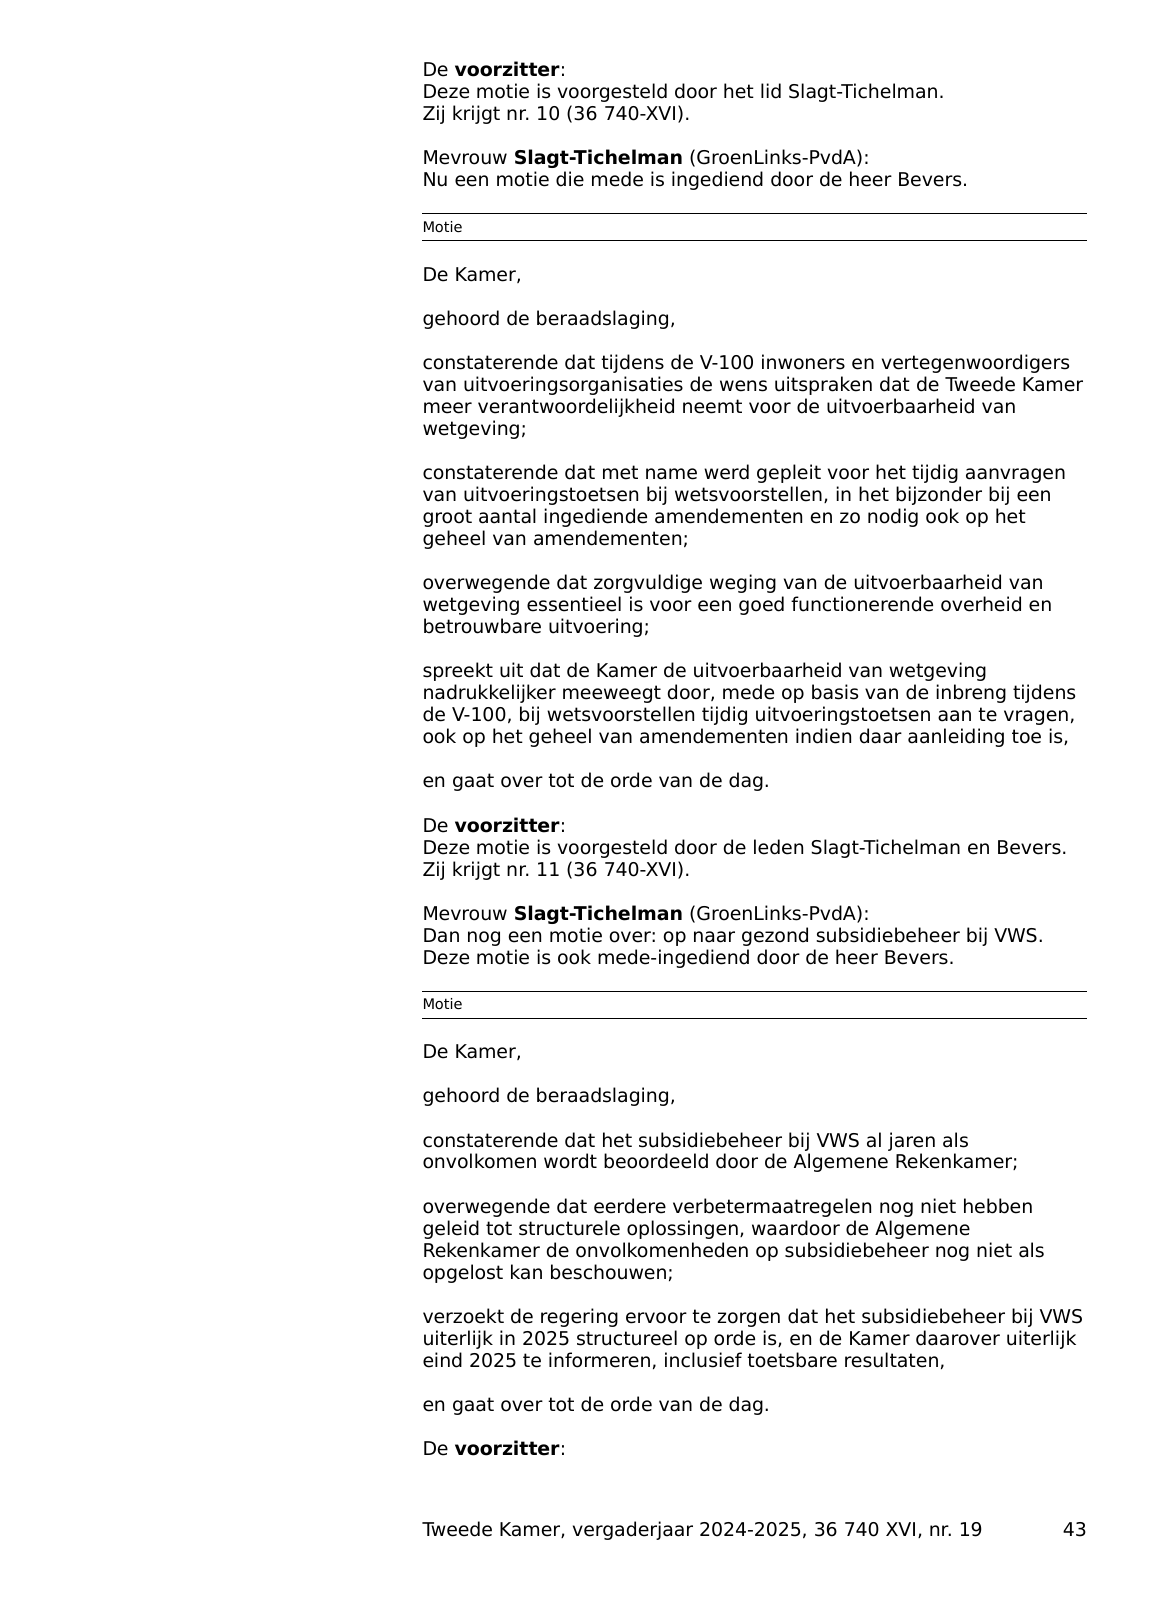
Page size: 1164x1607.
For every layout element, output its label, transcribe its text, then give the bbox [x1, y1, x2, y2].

table_header Motie [422, 214, 1087, 240]
text Mevrouw Slagt-Tichelman (GroenLinks-PvdA): [422, 147, 1087, 169]
text De Kamer, [422, 1041, 1087, 1063]
text De voorzitter: [422, 814, 1087, 837]
text De voorzitter: [422, 1438, 1087, 1460]
text gehoord de beraadslaging, [422, 1085, 1087, 1107]
text overwegende dat zorgvuldige weging van de uitvoerbaarheid van wetgeving essentieel is voor een goed functionerende overheid en betrouwbare uitvoering; [422, 572, 1087, 638]
text spreekt uit dat de Kamer de uitvoerbaarheid van wetgeving nadrukkelijker meeweegt door, mede op basis van de inbreng tijdens de V-100, bij wetsvoorstellen tijdig uitvoeringstoetsen aan te vragen, ook op het geheel van amendementen indien daar aanleiding toe is, [422, 660, 1087, 748]
text De voorzitter: [422, 59, 1087, 81]
text Nu een motie die mede is ingediend door de heer Bevers. [422, 169, 1087, 191]
text constaterende dat het subsidiebeheer bij VWS al jaren als onvolkomen wordt beoordeeld door de Algemene Rekenkamer; [422, 1129, 1087, 1173]
text constaterende dat tijdens de V-100 inwoners en vertegenwoordigers van uitvoeringsorganisaties de wens uitspraken dat de Tweede Kamer meer verantwoordelijkheid neemt voor de uitvoerbaarheid van wetgeving; [422, 352, 1087, 440]
text verzoekt de regering ervoor te zorgen dat het subsidiebeheer bij VWS uiterlijk in 2025 structureel op orde is, en de Kamer daarover uiterlijk eind 2025 te informeren, inclusief toetsbare resultaten, [422, 1306, 1087, 1372]
table_header Motie [422, 992, 1087, 1018]
text Zij krijgt nr. 10 (36 740-XVI). [422, 103, 1087, 125]
text constaterende dat met name werd gepleit voor het tijdig aanvragen van uitvoeringstoetsen bij wetsvoorstellen, in het bijzonder bij een groot aantal ingediende amendementen en zo nodig ook op het geheel van amendementen; [422, 462, 1087, 550]
text Zij krijgt nr. 11 (36 740-XVI). [422, 858, 1087, 881]
text De Kamer, [422, 264, 1087, 286]
text Mevrouw Slagt-Tichelman (GroenLinks-PvdA): [422, 903, 1087, 925]
text en gaat over tot de orde van de dag. [422, 1394, 1087, 1416]
text Deze motie is voorgesteld door de leden Slagt-Tichelman en Bevers. [422, 837, 1087, 858]
text overwegende dat eerdere verbetermaatregelen nog niet hebben geleid tot structurele oplossingen, waardoor de Algemene Rekenkamer de onvolkomenheden op subsidiebeheer nog niet als opgelost kan beschouwen; [422, 1196, 1087, 1283]
text gehoord de beraadslaging, [422, 308, 1087, 330]
text Dan nog een motie over: op naar gezond subsidiebeheer bij VWS. Deze motie is ook mede-ingediend door de heer Bevers. [422, 925, 1087, 969]
text Deze motie is voorgesteld door het lid Slagt-Tichelman. [422, 81, 1087, 103]
text en gaat over tot de orde van de dag. [422, 770, 1087, 792]
